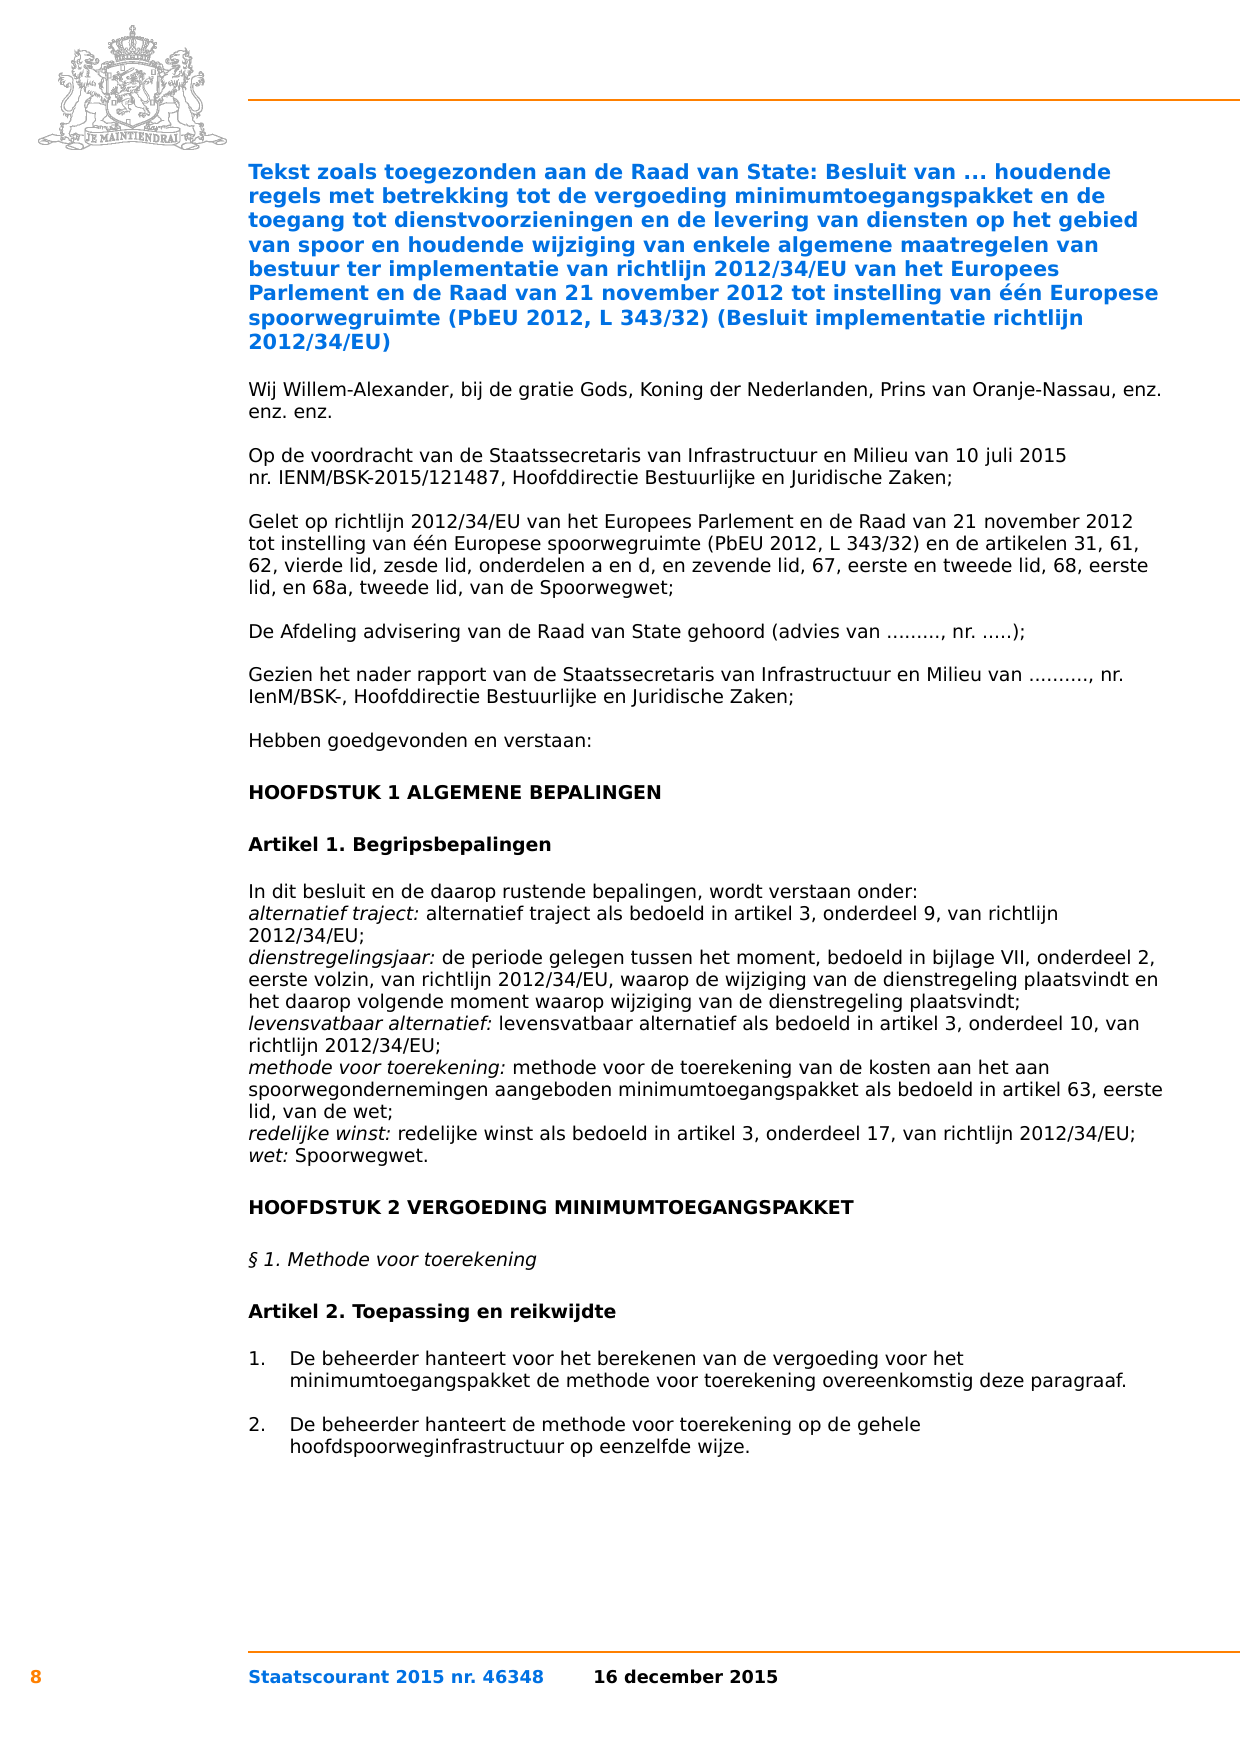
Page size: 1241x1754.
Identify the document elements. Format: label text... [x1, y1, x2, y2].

text Wij Willem-Alexander, bij de gratie Gods, Koning der Nederlanden, Prins van Oranje-Nassau, enz. enz. enz. [248, 379, 1163, 423]
subtitle Tekst zoals toegezonden aan de Raad van State: Besluit van ... houdende regels met betrekking tot de vergoeding minimumtoegangspakket en de toegang tot dienstvoorzieningen en de levering van diensten op het gebied van spoor en houdende wijziging van enkele algemene maatregelen van bestuur ter implementatie van richtlijn 2012/34/EU van het Europees Parlement en de Raad van 21 november 2012 tot instelling van één Europese spoorwegruimte (PbEU 2012, L 343/32) (Besluit implementatie richtlijn 2012/34/EU) [248, 160, 1163, 354]
subtitle Artikel 2. Toepassing en reikwijdte [248, 1301, 1163, 1323]
text 2. De beheerder hanteert de methode voor toerekening op de gehele hoofdspoorweginfrastructuur op eenzelfde wijze. [248, 1414, 1163, 1458]
subtitle § 1. Methode voor toerekening [248, 1249, 1163, 1271]
text methode voor toerekening: methode voor de toerekening van de kosten aan het aan spoorwegondernemingen aangeboden minimumtoegangspakket als bedoeld in artikel 63, eerste lid, van de wet; [248, 1057, 1163, 1123]
picture [38, 25, 227, 150]
text De Afdeling advisering van de Raad van State gehoord (advies van ........., nr. .....); [248, 621, 1163, 642]
subtitle HOOFDSTUK 2 VERGOEDING MINIMUMTOEGANGSPAKKET [248, 1197, 1163, 1219]
text wet: Spoorwegwet. [248, 1145, 1163, 1167]
text Hebben goedgevonden en verstaan: [248, 730, 1163, 752]
text redelijke winst: redelijke winst als bedoeld in artikel 3, onderdeel 17, van richtlijn 2012/34/EU; [248, 1123, 1163, 1145]
subtitle HOOFDSTUK 1 ALGEMENE BEPALINGEN [248, 782, 1163, 804]
text levensvatbaar alternatief: levensvatbaar alternatief als bedoeld in artikel 3, onderdeel 10, van richtlijn 2012/34/EU; [248, 1013, 1163, 1057]
subtitle Artikel 1. Begripsbepalingen [248, 834, 1163, 856]
text In dit besluit en de daarop rustende bepalingen, wordt verstaan onder: [248, 881, 1163, 903]
text Op de voordracht van de Staatssecretaris van Infrastructuur en Milieu van 10 juli 2015 nr. IENM/BSK-2015/121487, Hoofddirectie Bestuurlijke en Juridische Zaken; [248, 445, 1163, 489]
text alternatief traject: alternatief traject als bedoeld in artikel 3, onderdeel 9, van richtlijn 2012/34/EU; [248, 903, 1163, 947]
text 1. De beheerder hanteert voor het berekenen van de vergoeding voor het minimumtoegangspakket de methode voor toerekening overeenkomstig deze paragraaf. [248, 1348, 1163, 1392]
text Gelet op richtlijn 2012/34/EU van het Europees Parlement en de Raad van 21 november 2012 tot instelling van één Europese spoorwegruimte (PbEU 2012, L 343/32) en de artikelen 31, 61, 62, vierde lid, zesde lid, onderdelen a en d, en zevende lid, 67, eerste en tweede lid, 68, eerste lid, en 68a, tweede lid, van de Spoorwegwet; [248, 511, 1163, 599]
text Gezien het nader rapport van de Staatssecretaris van Infrastructuur en Milieu van .........., nr. IenM/BSK-, Hoofddirectie Bestuurlijke en Juridische Zaken; [248, 664, 1163, 708]
text dienstregelingsjaar: de periode gelegen tussen het moment, bedoeld in bijlage VII, onderdeel 2, eerste volzin, van richtlijn 2012/34/EU, waarop de wijziging van de dienstregeling plaatsvindt en het daarop volgende moment waarop wijziging van de dienstregeling plaatsvindt; [248, 947, 1163, 1013]
